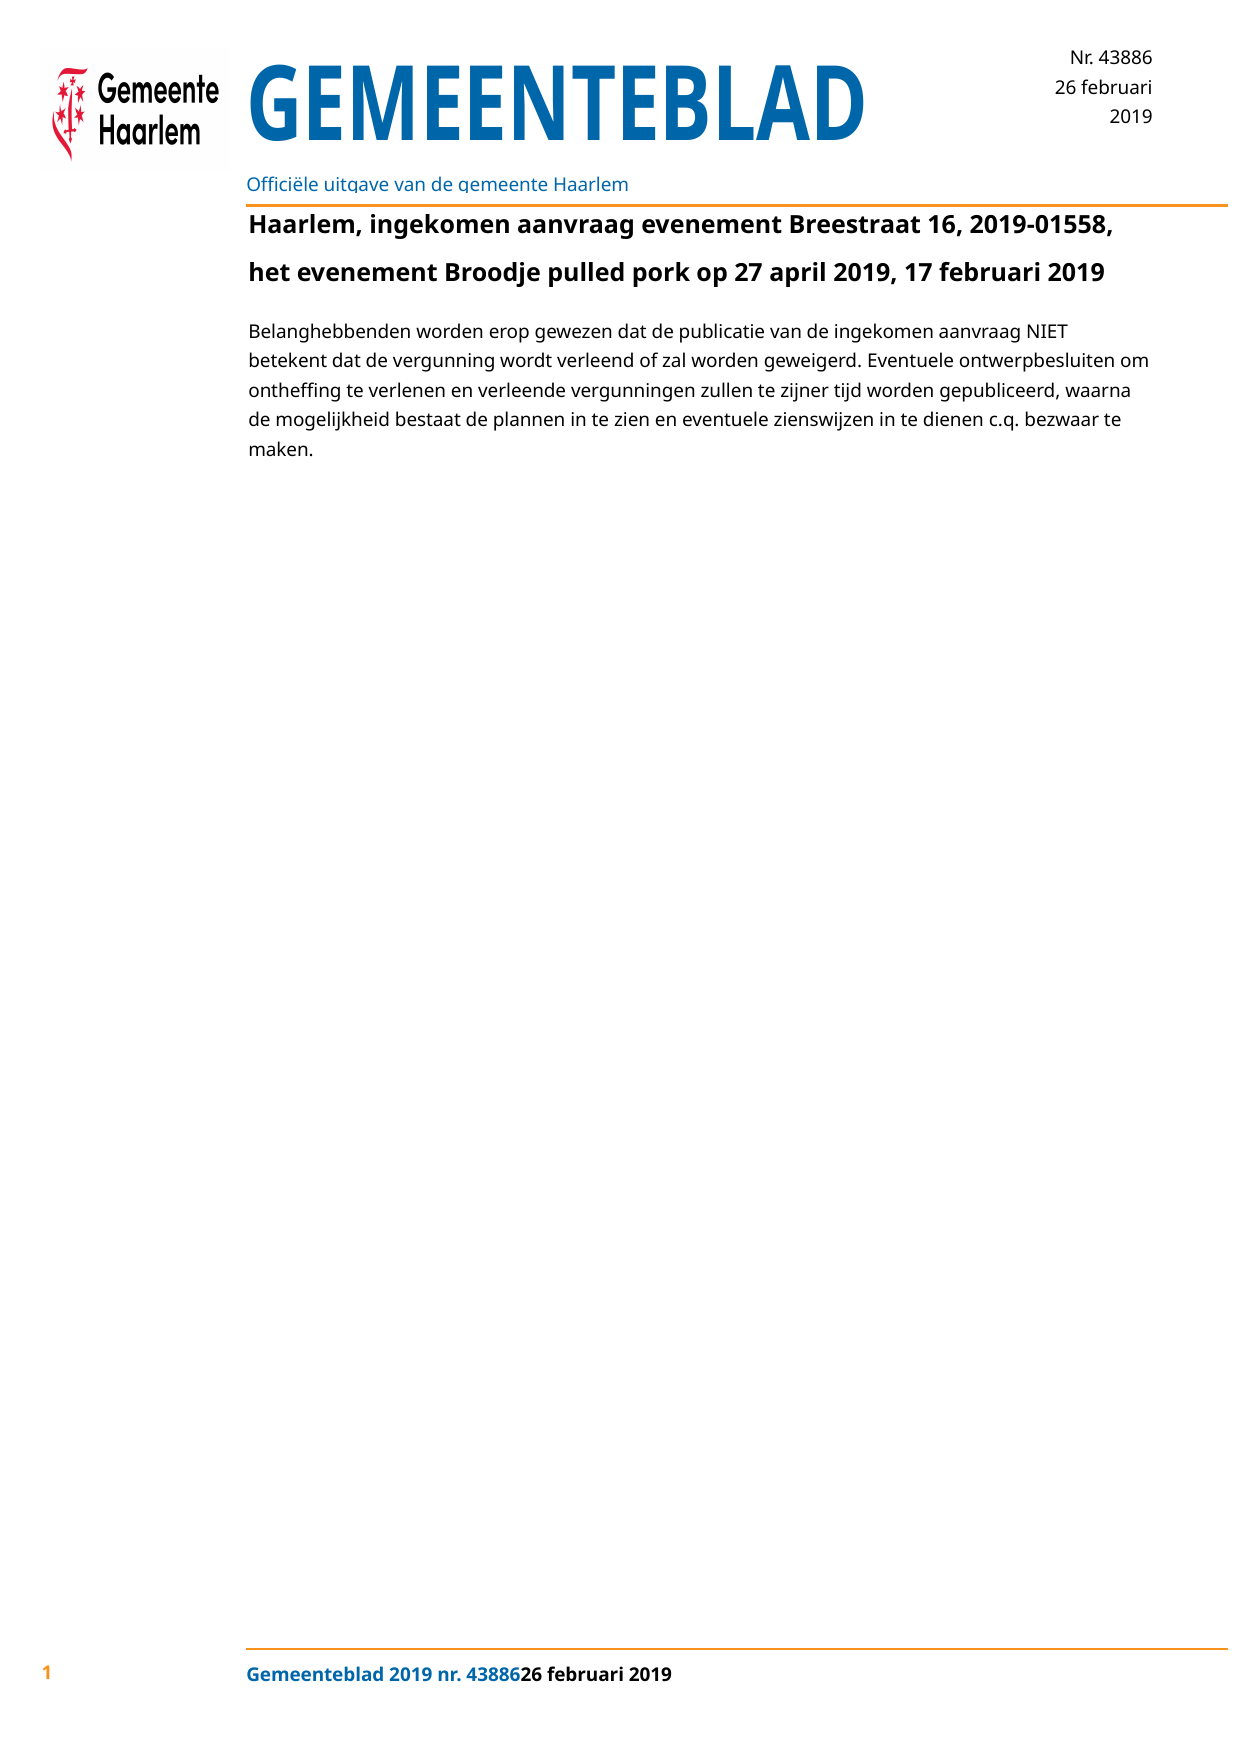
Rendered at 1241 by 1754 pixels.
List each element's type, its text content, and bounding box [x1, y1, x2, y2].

text Belanghebbenden worden erop gewezen dat de publicatie van de ingekomen aanvraag NIET betekent dat de vergunning wordt verleend of zal worden geweigerd. Eventuele ontwerpbesluiten om ontheffing te verlenen en verleende vergunningen zullen te zijner tijd worden gepubliceerd, waarna de mogelijkheid bestaat de plannen in te zien en eventuele zienswijzen in te dienen c.q. bezwaar te maken. [248, 318, 1152, 462]
text Haarlem, ingekomen aanvraag evenement Breestraat 16, 2019-01558, het evenement Broodje pulled pork op 27 april 2019, 17 februari 2019 [248, 207, 1152, 288]
picture [41, 47, 231, 172]
